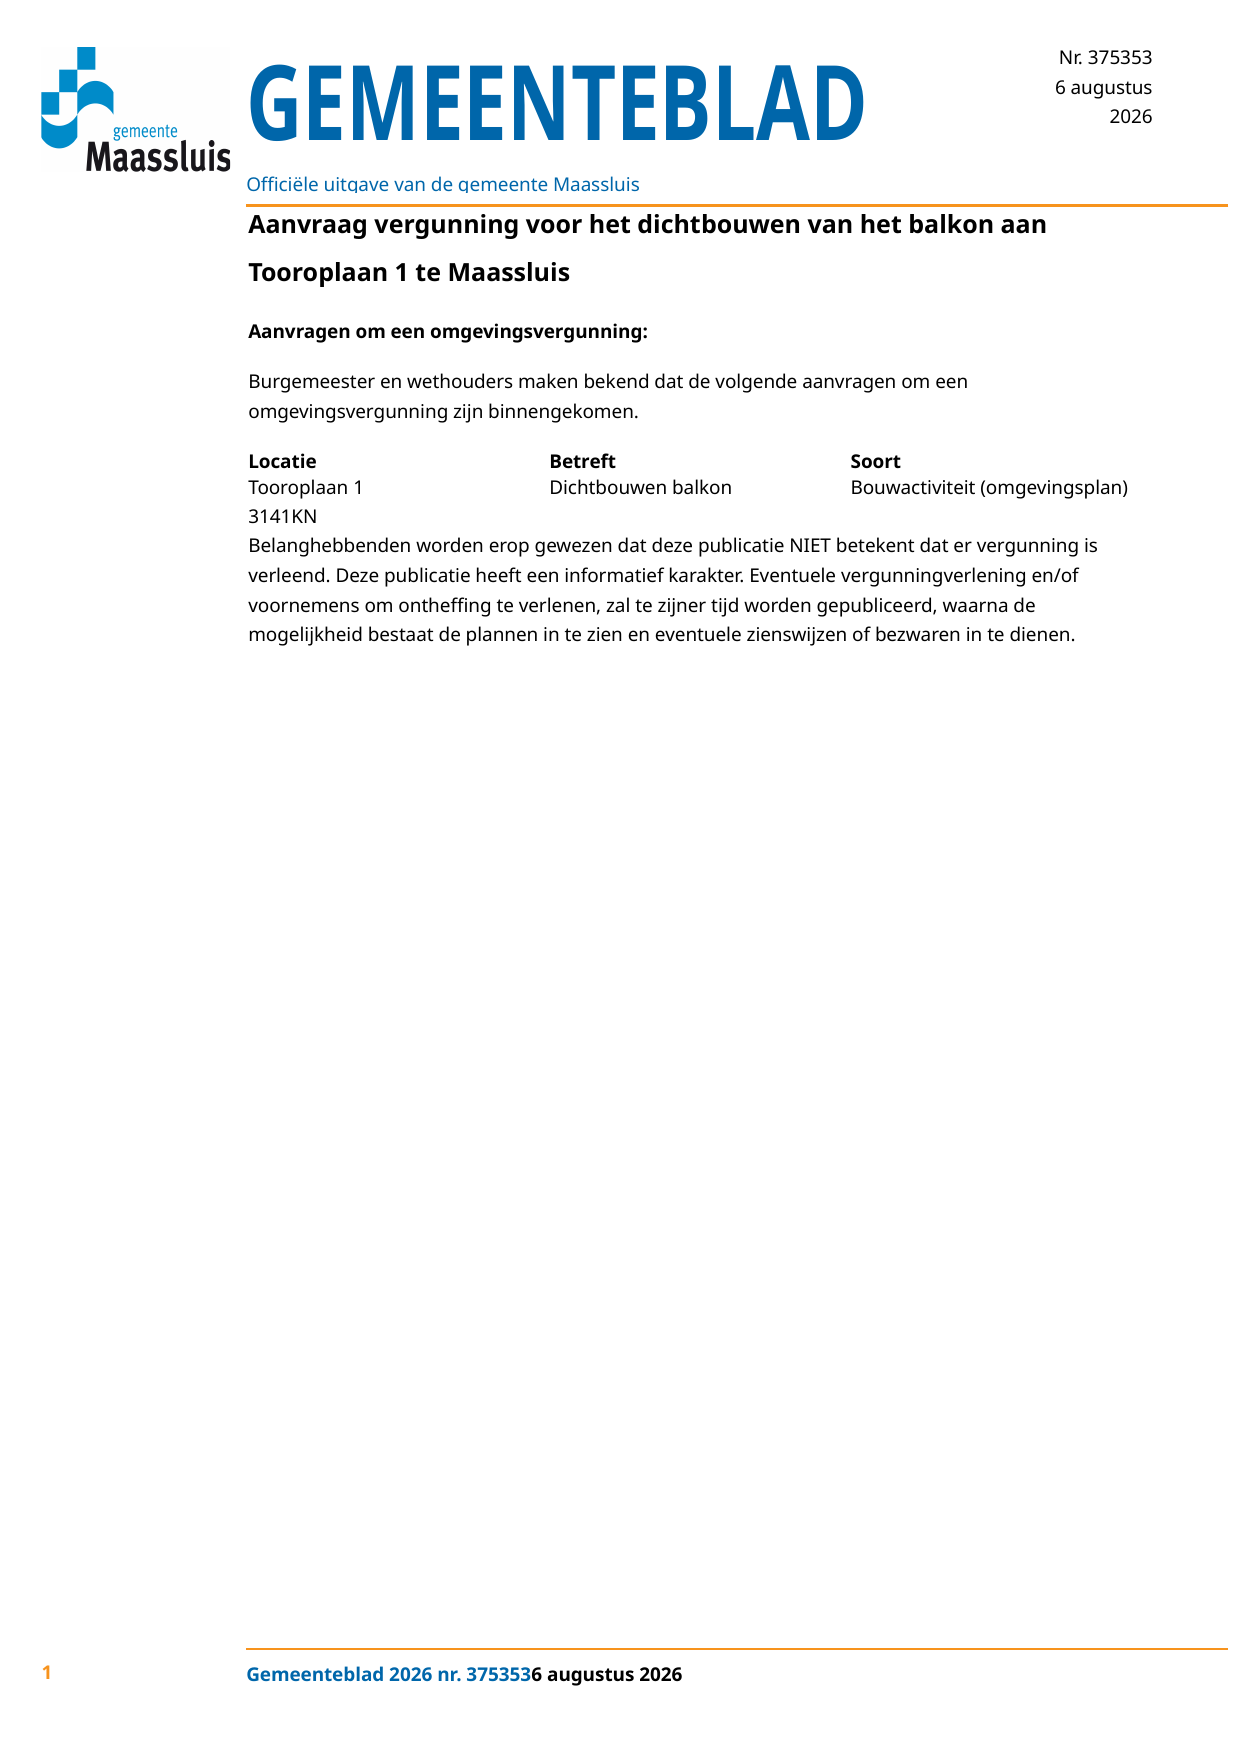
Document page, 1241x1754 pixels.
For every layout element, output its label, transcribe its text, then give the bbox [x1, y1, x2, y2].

table_header Betreft [549, 449, 850, 474]
table_cell Dichtbouwen balkon [549, 474, 850, 529]
picture [41, 47, 231, 172]
table_header Soort [850, 449, 1152, 474]
table_header Locatie [248, 449, 549, 474]
table_cell Bouwactiviteit (omgevingsplan) [850, 474, 1152, 529]
text Burgemeester en wethouders maken bekend dat de volgende aanvragen om een omgevingsvergunning zijn binnengekomen. [248, 368, 1152, 424]
text Aanvragen om een omgevingsvergunning: [248, 318, 1152, 344]
table_cell Tooroplaan 1 3141KN [248, 474, 549, 529]
picture [41, 47, 77, 92]
text Aanvraag vergunning voor het dichtbouwen van het balkon aan Tooroplaan 1 te Maassluis [248, 207, 1152, 288]
text Belanghebbenden worden erop gewezen dat deze publicatie NIET betekent dat er vergunning is verleend. Deze publicatie heeft een informatief karakter. Eventuele vergunningverlening en/of voornemens om ontheffing te verlenen, zal te zijner tijd worden gepubliceerd, waarna de mogelijkheid bestaat de plannen in te zien en eventuele zienswijzen of bezwaren in te dienen. [248, 533, 1152, 647]
